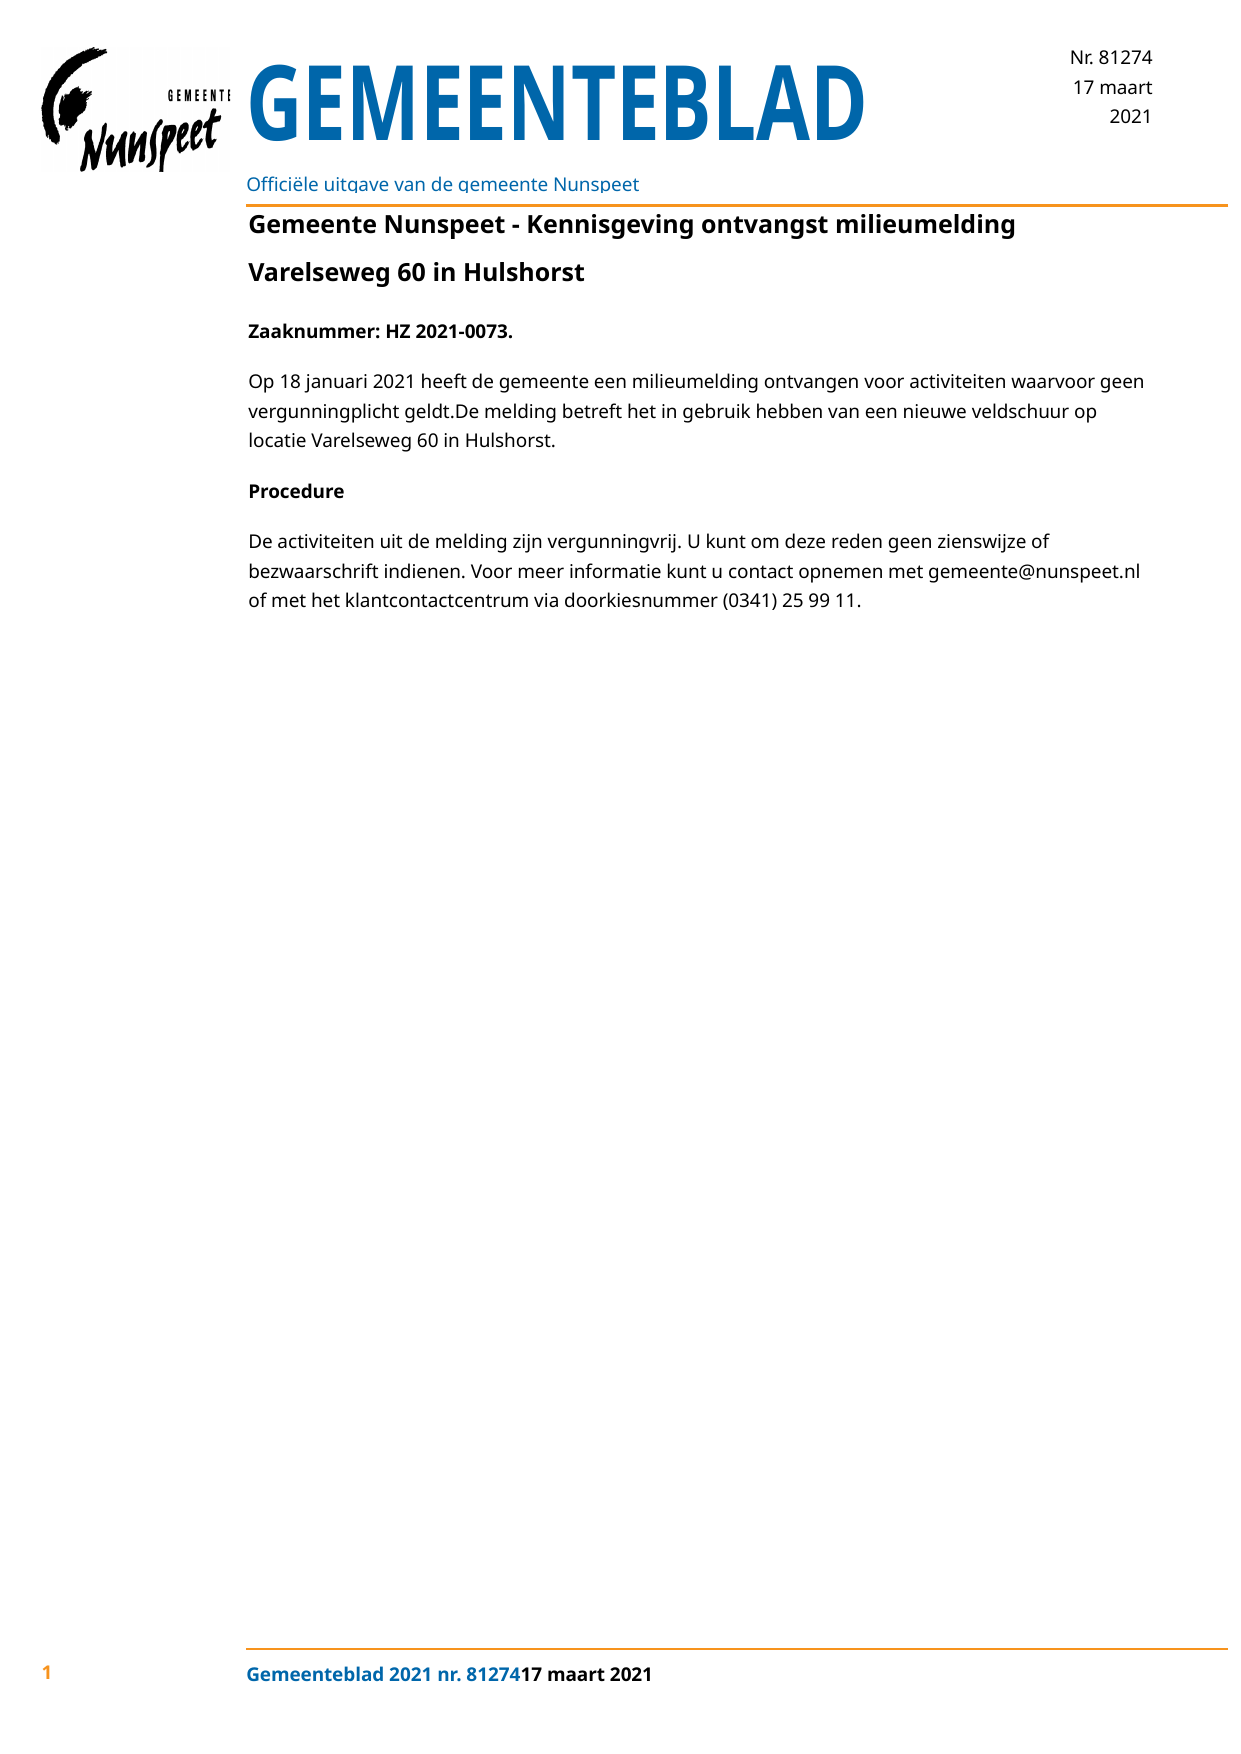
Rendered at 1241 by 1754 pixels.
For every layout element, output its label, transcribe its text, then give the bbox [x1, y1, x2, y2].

text Procedure [248, 478, 1152, 504]
picture [41, 47, 231, 172]
text Zaaknummer: HZ 2021-0073. [248, 318, 1152, 344]
text De activiteiten uit de melding zijn vergunningvrij. U kunt om deze reden geen zienswijze of bezwaarschrift indienen. Voor meer informatie kunt u contact opnemen met gemeente@nunspeet.nl of met het klantcontactcentrum via doorkiesnummer (0341) 25 99 11. [248, 528, 1152, 613]
text Gemeente Nunspeet - Kennisgeving ontvangst milieumelding Varelseweg 60 in Hulshorst [248, 207, 1152, 288]
text Op 18 januari 2021 heeft de gemeente een milieumelding ontvangen voor activiteiten waarvoor geen vergunningplicht geldt.De melding betreft het in gebruik hebben van een nieuwe veldschuur op locatie Varelseweg 60 in Hulshorst. [248, 368, 1152, 453]
